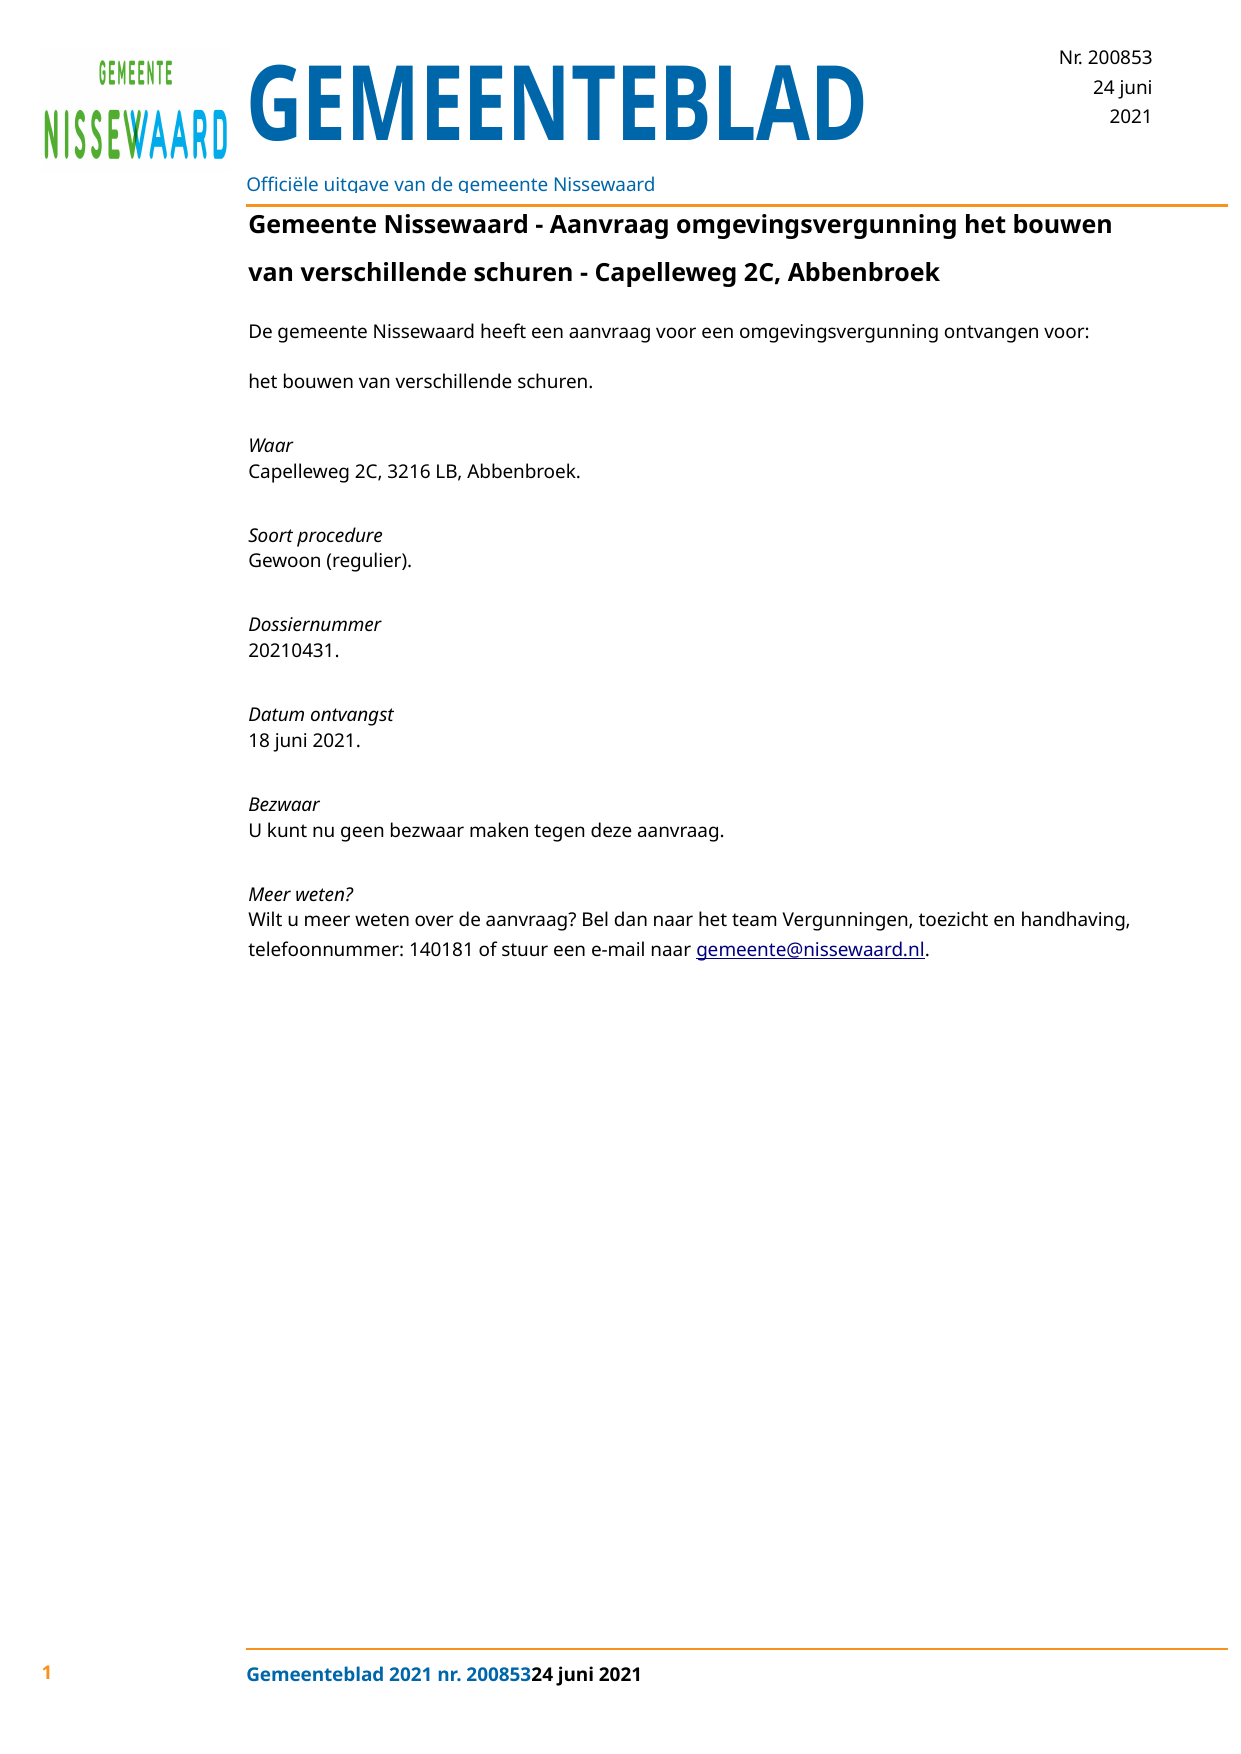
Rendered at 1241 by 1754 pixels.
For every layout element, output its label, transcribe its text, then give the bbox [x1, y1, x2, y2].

text 18 juni 2021. [248, 727, 1152, 753]
text Capelleweg 2C, 3216 LB, Abbenbroek. [248, 458, 1152, 484]
text 20210431. [248, 637, 1152, 663]
text Gemeente Nissewaard - Aanvraag omgevingsvergunning het bouwen van verschillende schuren - Capelleweg 2C, Abbenbroek [248, 207, 1152, 288]
text Dossiernummer [248, 612, 1152, 637]
text U kunt nu geen bezwaar maken tegen deze aanvraag. [248, 817, 1152, 842]
text Bezwaar [248, 791, 1152, 817]
picture [41, 47, 231, 172]
text Waar [248, 432, 1152, 458]
text Datum ontvangst [248, 701, 1152, 727]
text Wilt u meer weten over de aanvraag? Bel dan naar het team Vergunningen, toezicht en handhaving, telefoonnummer: 140181 of stuur een e-mail naar gemeente@nissewaard.nl. [248, 906, 1152, 962]
text Gewoon (regulier). [248, 548, 1152, 573]
text Meer weten? [248, 881, 1152, 906]
text Soort procedure [248, 522, 1152, 548]
text De gemeente Nissewaard heeft een aanvraag voor een omgevingsvergunning ontvangen voor: [248, 318, 1152, 344]
text het bouwen van verschillende schuren. [248, 368, 1152, 394]
